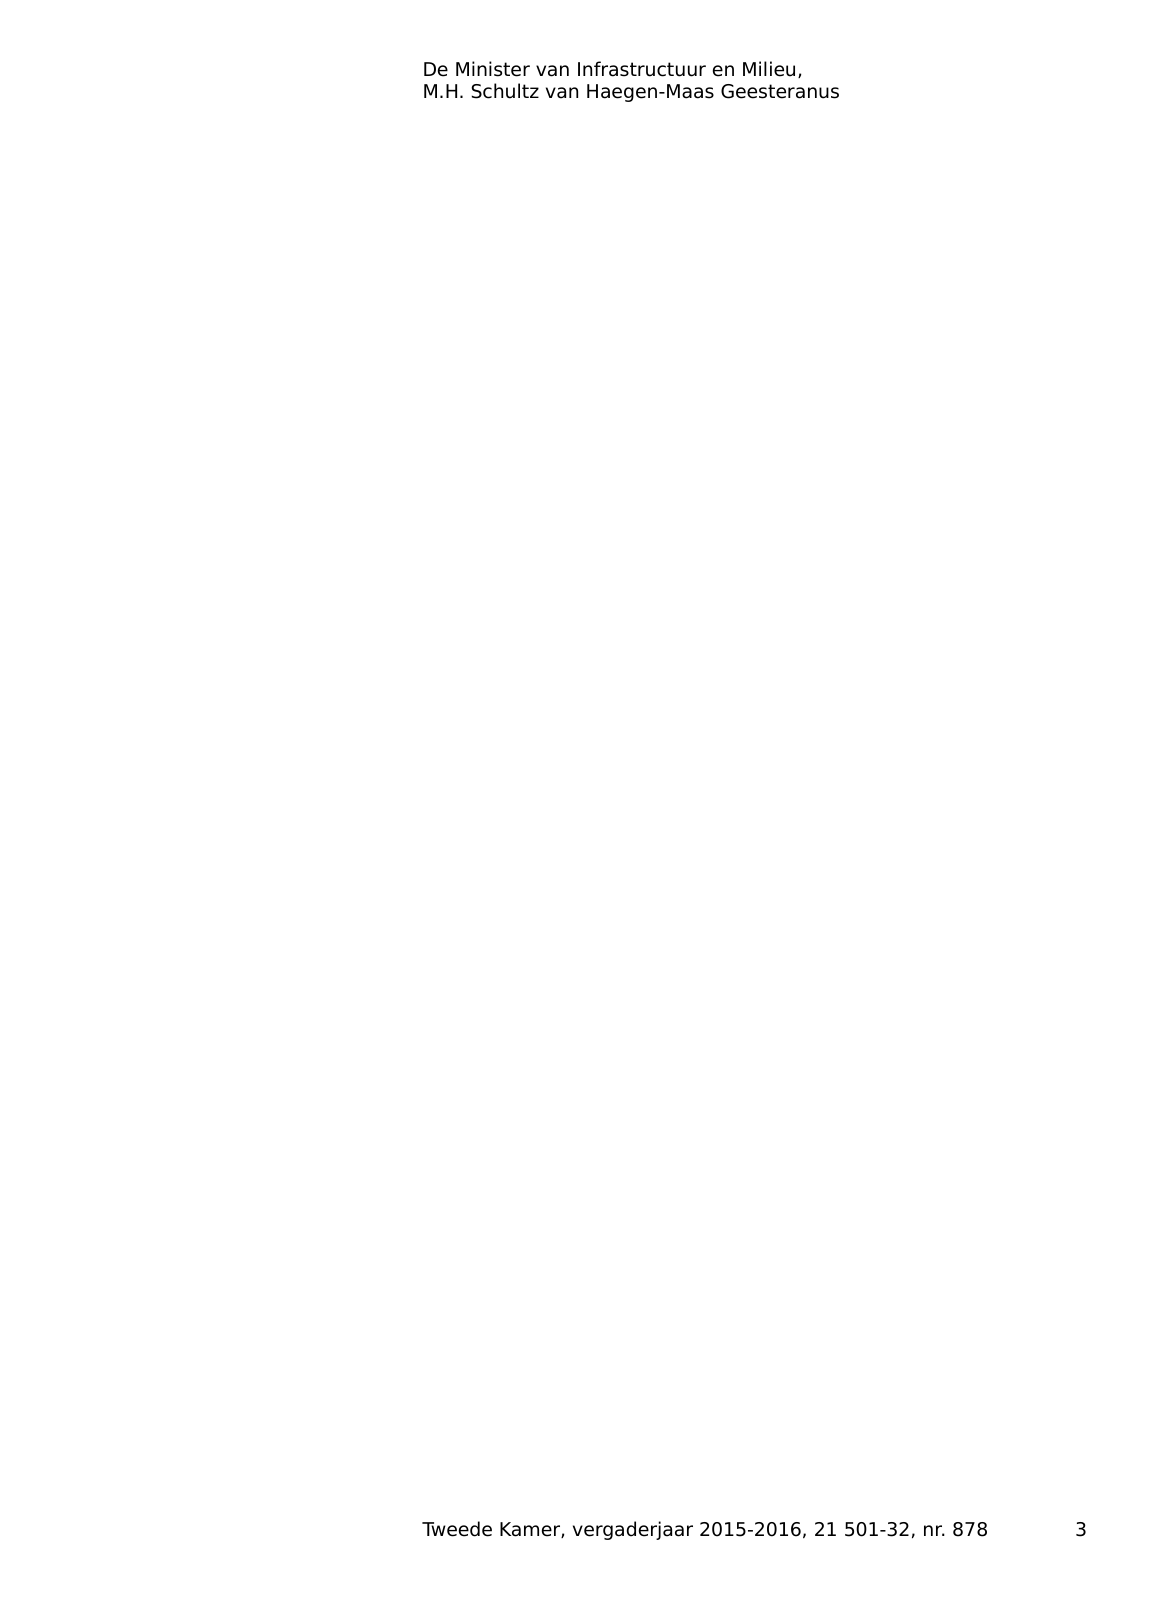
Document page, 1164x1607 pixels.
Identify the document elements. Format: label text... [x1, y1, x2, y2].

text De Minister van Infrastructuur en Milieu, M.H. Schultz van Haegen-Maas Geesteranus [422, 59, 1087, 103]
